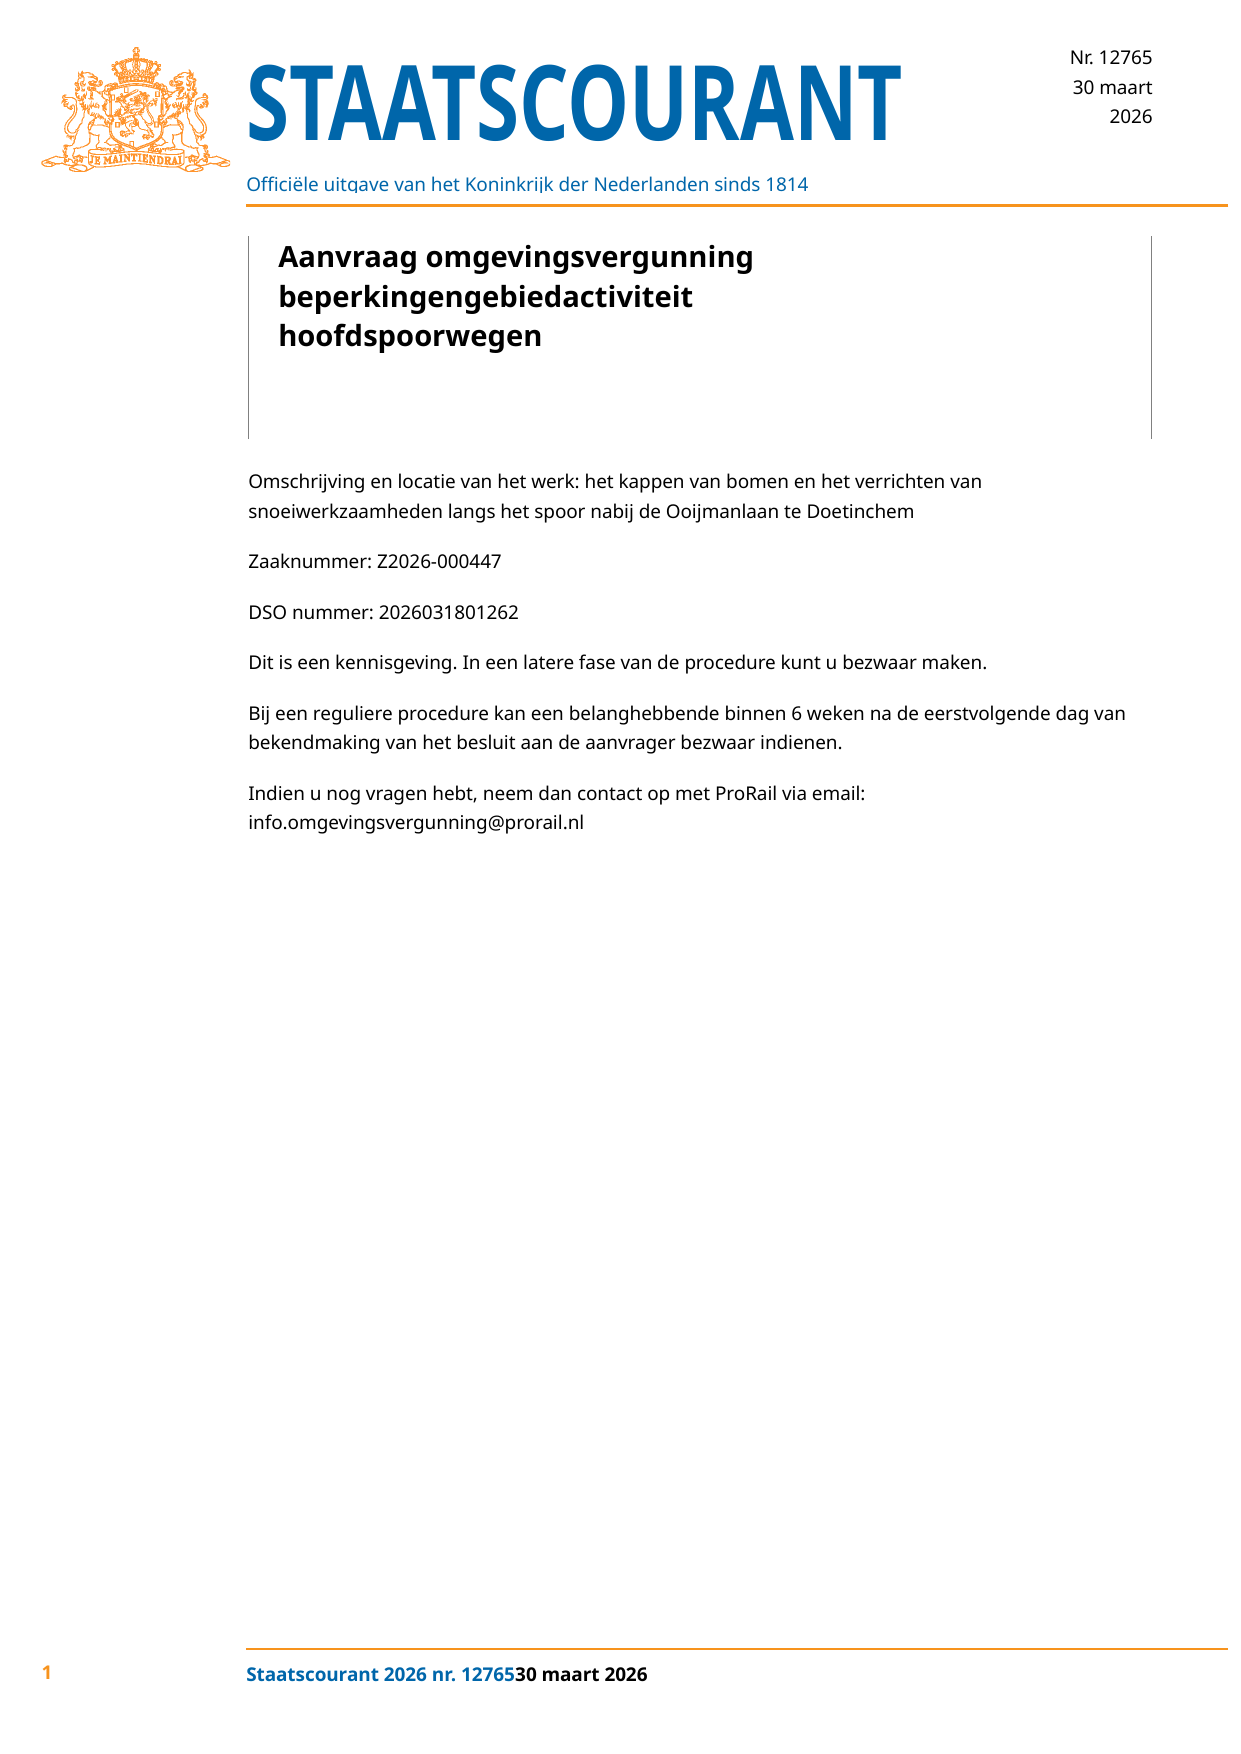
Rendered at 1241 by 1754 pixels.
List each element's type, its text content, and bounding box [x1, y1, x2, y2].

text Omschrijving en locatie van het werk: het kappen van bomen en het verrichten van snoeiwerkzaamheden langs het spoor nabij de Ooijmanlaan te Doetinchem [248, 469, 1152, 524]
text Dit is een kennisgeving. In een latere fase van de procedure kunt u bezwaar maken. [248, 649, 1152, 675]
table_header Aanvraag omgevingsvergunning beperkingengebiedactiviteit hoofdspoorwegen [249, 236, 850, 439]
table_header [850, 414, 1151, 439]
text Zaaknummer: Z2026-000447 [248, 549, 1152, 574]
text Indien u nog vragen hebt, neem dan contact op met ProRail via email: info.omgevingsvergunning@prorail.nl [248, 780, 1152, 835]
text Bij een reguliere procedure kan een belanghebbende binnen 6 weken na de eerstvolgende dag van bekendmaking van het besluit aan de aanvrager bezwaar indienen. [248, 700, 1152, 755]
picture [41, 47, 231, 172]
picture [912, 236, 1090, 414]
table_header [850, 236, 912, 413]
text DSO nummer: 2026031801262 [248, 599, 1152, 625]
table_header [1090, 236, 1151, 413]
